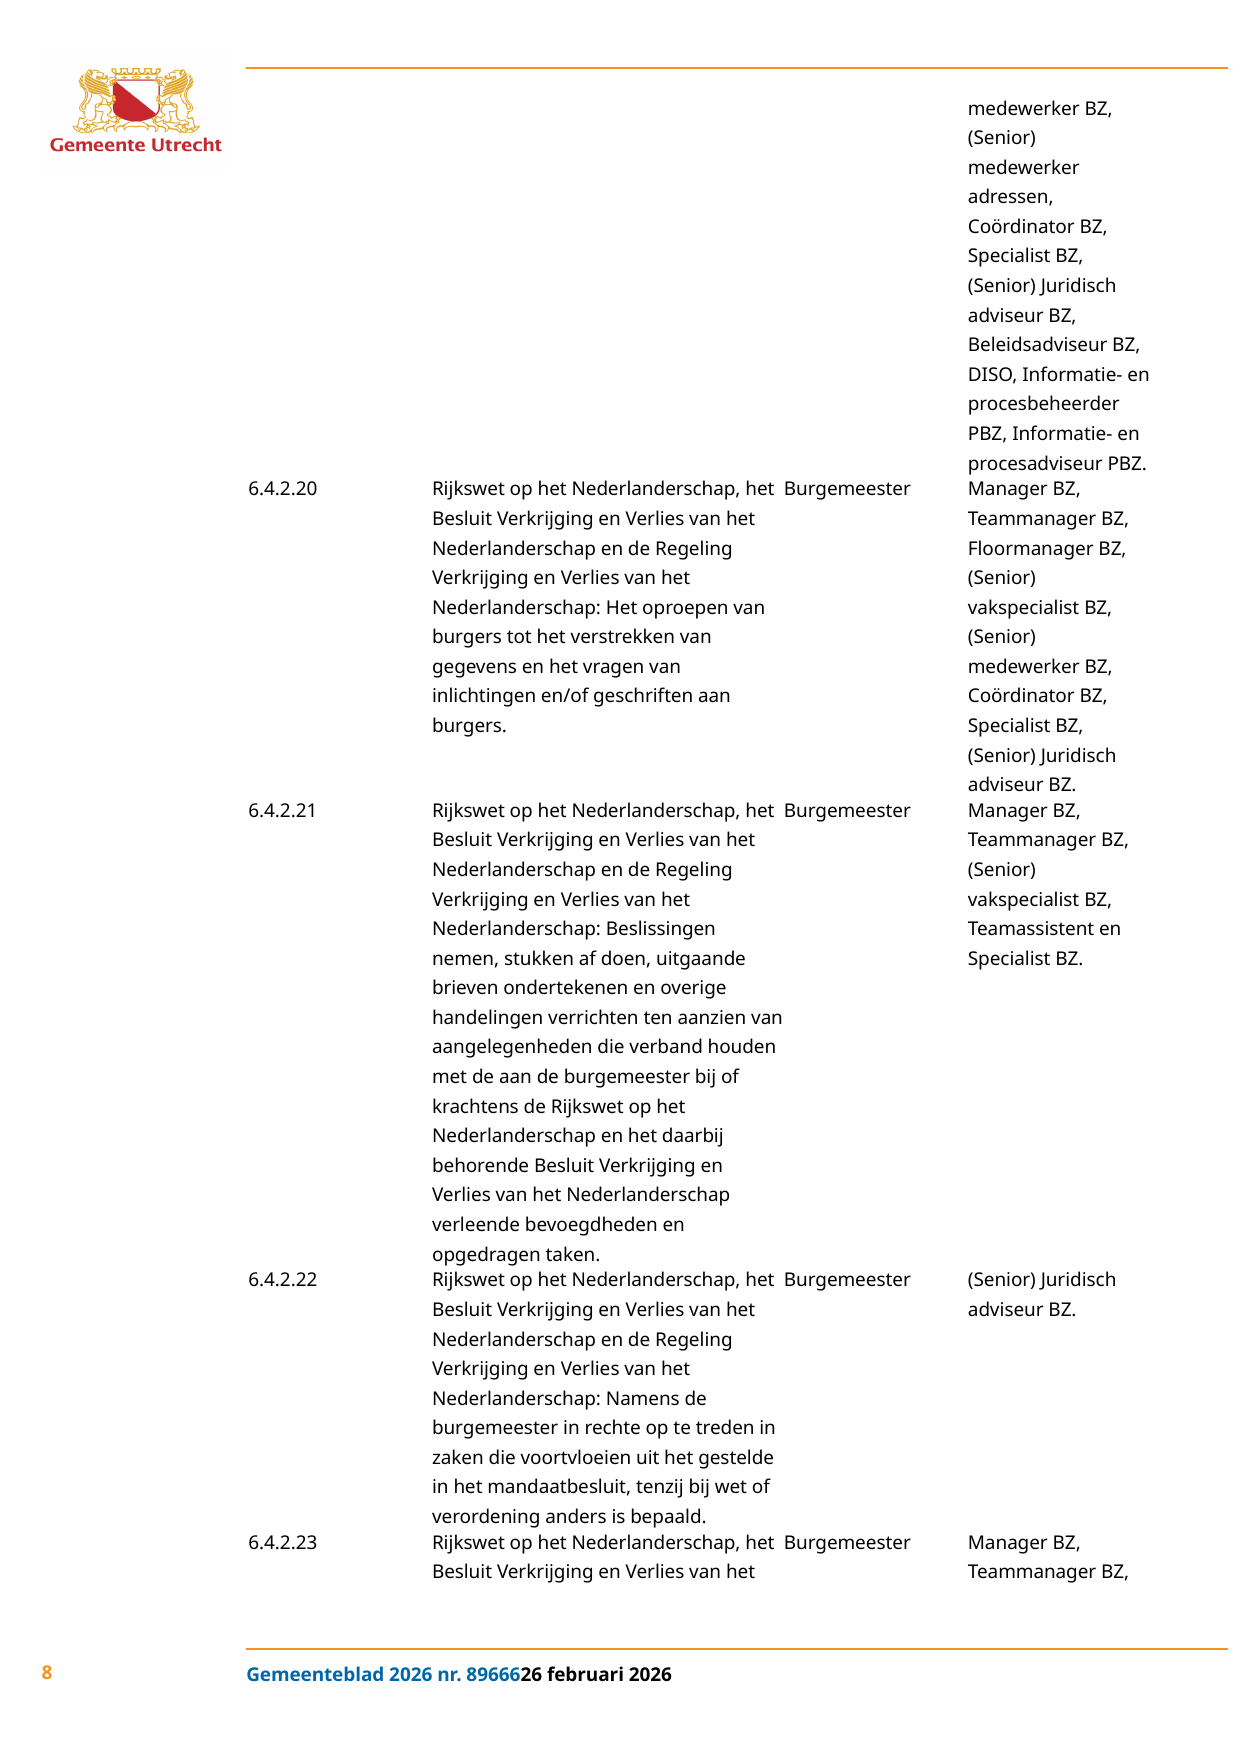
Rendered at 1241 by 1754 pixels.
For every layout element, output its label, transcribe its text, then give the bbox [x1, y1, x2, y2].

table_cell (Senior) Juridisch adviseur BZ. [968, 1267, 1152, 1529]
table_cell 6.4.2.22 [248, 1267, 432, 1529]
table_cell Burgemeester [784, 1267, 968, 1529]
table_cell Manager BZ, Teammanager BZ, (Senior) vakspecialist BZ, Teamassistent en Specialist BZ. [968, 797, 1152, 1267]
table_cell Rijkswet op het Nederlanderschap, het Besluit Verkrijging en Verlies van het Nederlanderschap en de Regeling Verkrijging en Verlies van het Nederlanderschap: Het oproepen van burgers tot het verstrekken van gegevens en het vragen van inlichtingen en/of geschriften aan burgers. [432, 476, 784, 797]
table_cell medewerker BZ, (Senior) medewerker adressen, Coördinator BZ, Specialist BZ, (Senior) Juridisch adviseur BZ, Beleidsadviseur BZ, DISO, Informatie- en procesbeheerder PBZ, Informatie- en procesadviseur PBZ. [968, 95, 1152, 476]
table_cell [784, 95, 968, 476]
table_cell Rijkswet op het Nederlanderschap, het Besluit Verkrijging en Verlies van het Nederlanderschap en de Regeling Verkrijging en Verlies van het Nederlanderschap: Beslissingen nemen, stukken af doen, uitgaande brieven ondertekenen en overige handelingen verrichten ten aanzien van aangelegenheden die verband houden met de aan de burgemeester bij of krachtens de Rijkswet op het Nederlanderschap en het daarbij behorende Besluit Verkrijging en Verlies van het Nederlanderschap verleende bevoegdheden en opgedragen taken. [432, 797, 784, 1267]
table_cell 6.4.2.23 [248, 1529, 432, 1584]
table_cell Burgemeester [784, 476, 968, 797]
table_cell [248, 95, 432, 476]
table_cell Burgemeester [784, 797, 968, 1267]
table_cell Manager BZ, Teammanager BZ, Floormanager BZ, (Senior) vakspecialist BZ, (Senior) medewerker BZ, Coördinator BZ, Specialist BZ, (Senior) Juridisch adviseur BZ. [968, 476, 1152, 797]
table_cell [432, 95, 784, 476]
table_cell 6.4.2.21 [248, 797, 432, 1267]
table_cell Rijkswet op het Nederlanderschap, het Besluit Verkrijging en Verlies van het [432, 1529, 784, 1584]
table_cell Burgemeester [784, 1529, 968, 1584]
table_cell 6.4.2.20 [248, 476, 432, 797]
table_cell Rijkswet op het Nederlanderschap, het Besluit Verkrijging en Verlies van het Nederlanderschap en de Regeling Verkrijging en Verlies van het Nederlanderschap: Namens de burgemeester in rechte op te treden in zaken die voortvloeien uit het gestelde in het mandaatbesluit, tenzij bij wet of verordening anders is bepaald. [432, 1267, 784, 1529]
picture [41, 47, 231, 172]
table_cell Manager BZ, Teammanager BZ, [968, 1529, 1152, 1584]
